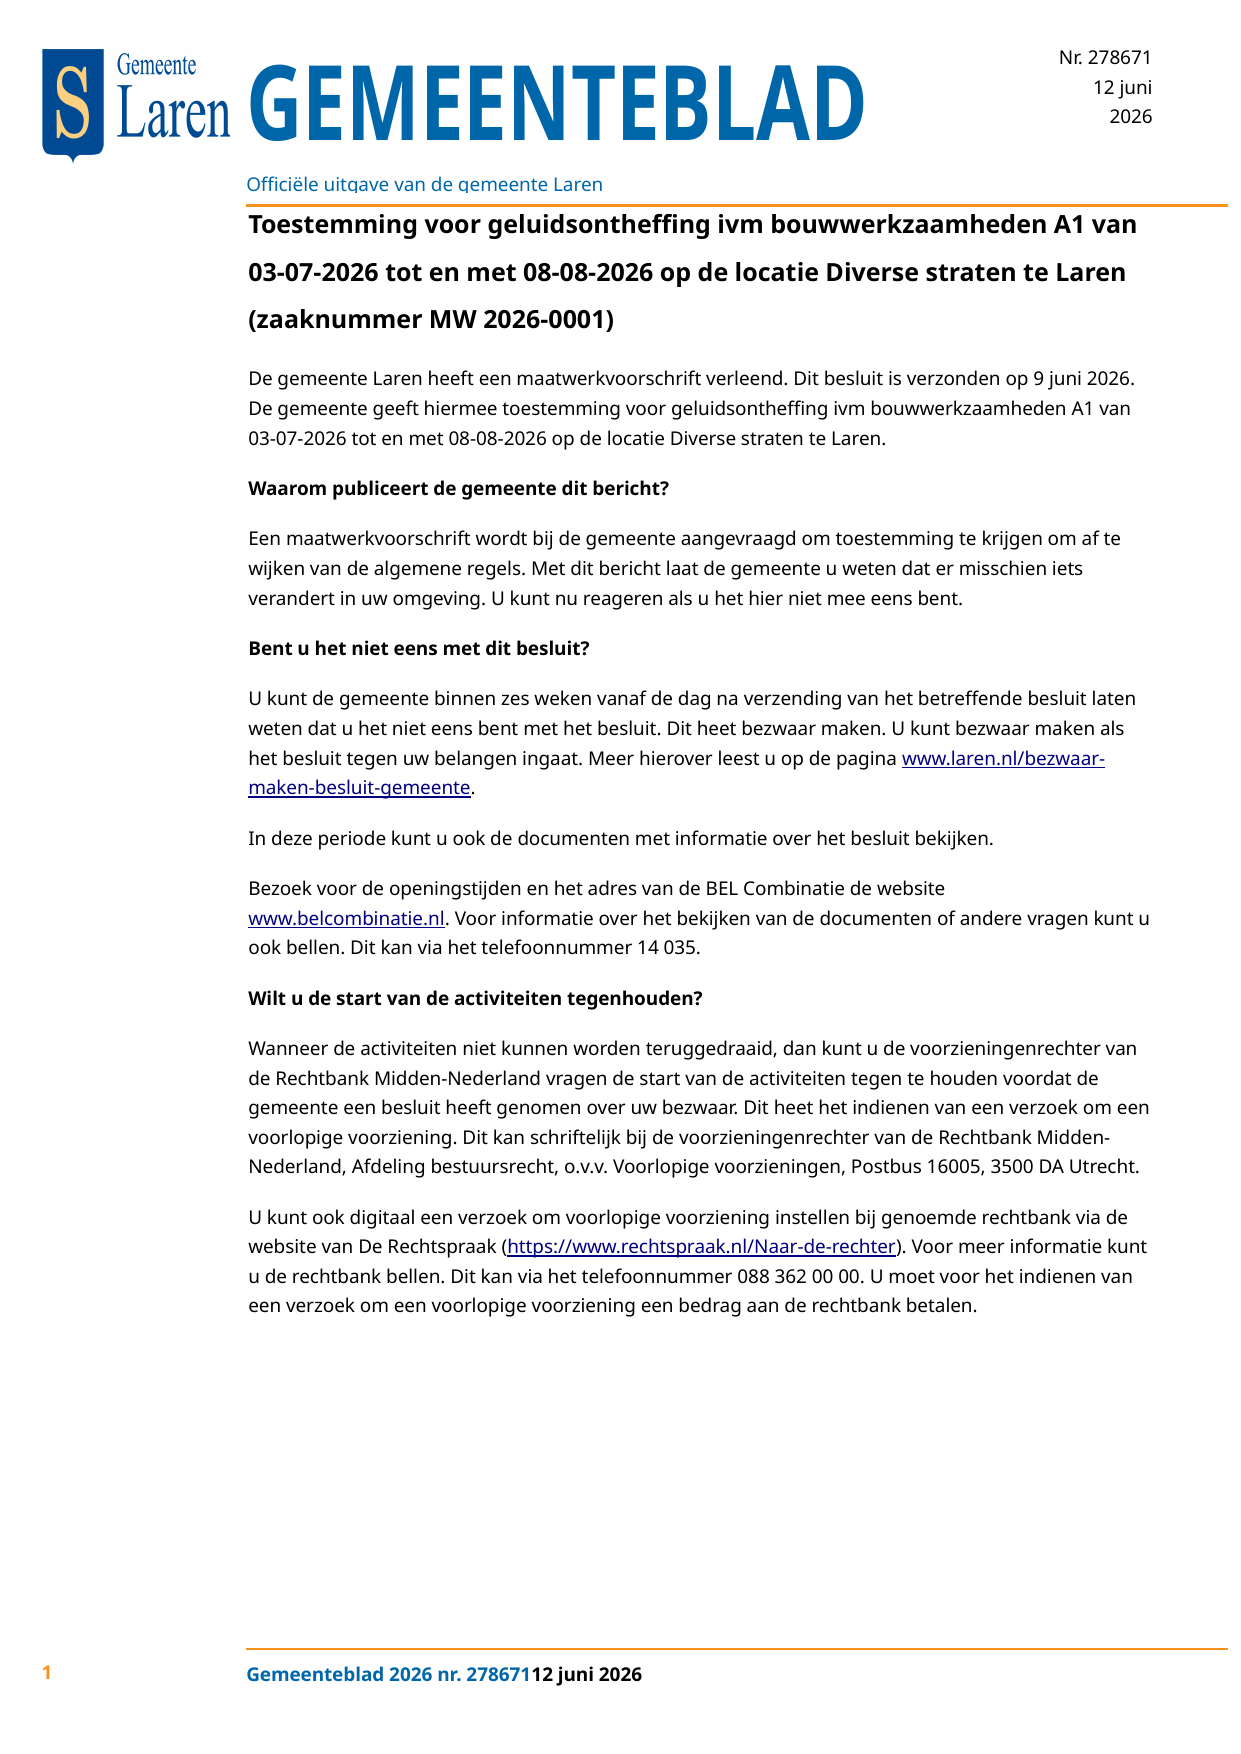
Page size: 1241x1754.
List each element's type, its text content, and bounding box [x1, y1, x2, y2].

text Bent u het niet eens met dit besluit? [248, 635, 1152, 661]
picture [41, 47, 231, 172]
text U kunt de gemeente binnen zes weken vanaf de dag na verzending van het betreffende besluit laten weten dat u het niet eens bent met het besluit. Dit heet bezwaar maken. U kunt bezwaar maken als het besluit tegen uw belangen ingaat. Meer hierover leest u op de pagina www.laren.nl/bezwaar-maken-besluit-gemeente. [248, 686, 1152, 800]
text Wilt u de start van de activiteiten tegenhouden? [248, 985, 1152, 1010]
text Waarom publiceert de gemeente dit bericht? [248, 475, 1152, 501]
text Een maatwerkvoorschrift wordt bij de gemeente aangevraagd om toestemming te krijgen om af te wijken van de algemene regels. Met dit bericht laat de gemeente u weten dat er misschien iets verandert in uw omgeving. U kunt nu reageren als u het hier niet mee eens bent. [248, 526, 1152, 610]
text Bezoek voor de openingstijden en het adres van de BEL Combinatie de website www.belcombinatie.nl. Voor informatie over het bekijken van de documenten of andere vragen kunt u ook bellen. Dit kan via het telefoonnummer 14 035. [248, 875, 1152, 960]
text In deze periode kunt u ook de documenten met informatie over het besluit bekijken. [248, 825, 1152, 850]
text Toestemming voor geluidsontheffing ivm bouwwerkzaamheden A1 van 03-07-2026 tot en met 08-08-2026 op de locatie Diverse straten te Laren (zaaknummer MW 2026-0001) [248, 207, 1152, 336]
text De gemeente Laren heeft een maatwerkvoorschrift verleend. Dit besluit is verzonden op 9 juni 2026. De gemeente geeft hiermee toestemming voor geluidsontheffing ivm bouwwerkzaamheden A1 van 03-07-2026 tot en met 08-08-2026 op de locatie Diverse straten te Laren. [248, 366, 1152, 450]
text Wanneer de activiteiten niet kunnen worden teruggedraaid, dan kunt u de voorzieningenrechter van de Rechtbank Midden-Nederland vragen de start van de activiteiten tegen te houden voordat de gemeente een besluit heeft genomen over uw bezwaar. Dit heet het indienen van een verzoek om een voorlopige voorziening. Dit kan schriftelijk bij de voorzieningenrechter van de Rechtbank Midden-Nederland, Afdeling bestuursrecht, o.v.v. Voorlopige voorzieningen, Postbus 16005, 3500 DA Utrecht. [248, 1035, 1152, 1179]
text U kunt ook digitaal een verzoek om voorlopige voorziening instellen bij genoemde rechtbank via de website van De Rechtspraak (https://www.rechtspraak.nl/Naar-de-rechter). Voor meer informatie kunt u de rechtbank bellen. Dit kan via het telefoonnummer 088 362 00 00. U moet voor het indienen van een verzoek om een voorlopige voorziening een bedrag aan de rechtbank betalen. [248, 1204, 1152, 1318]
